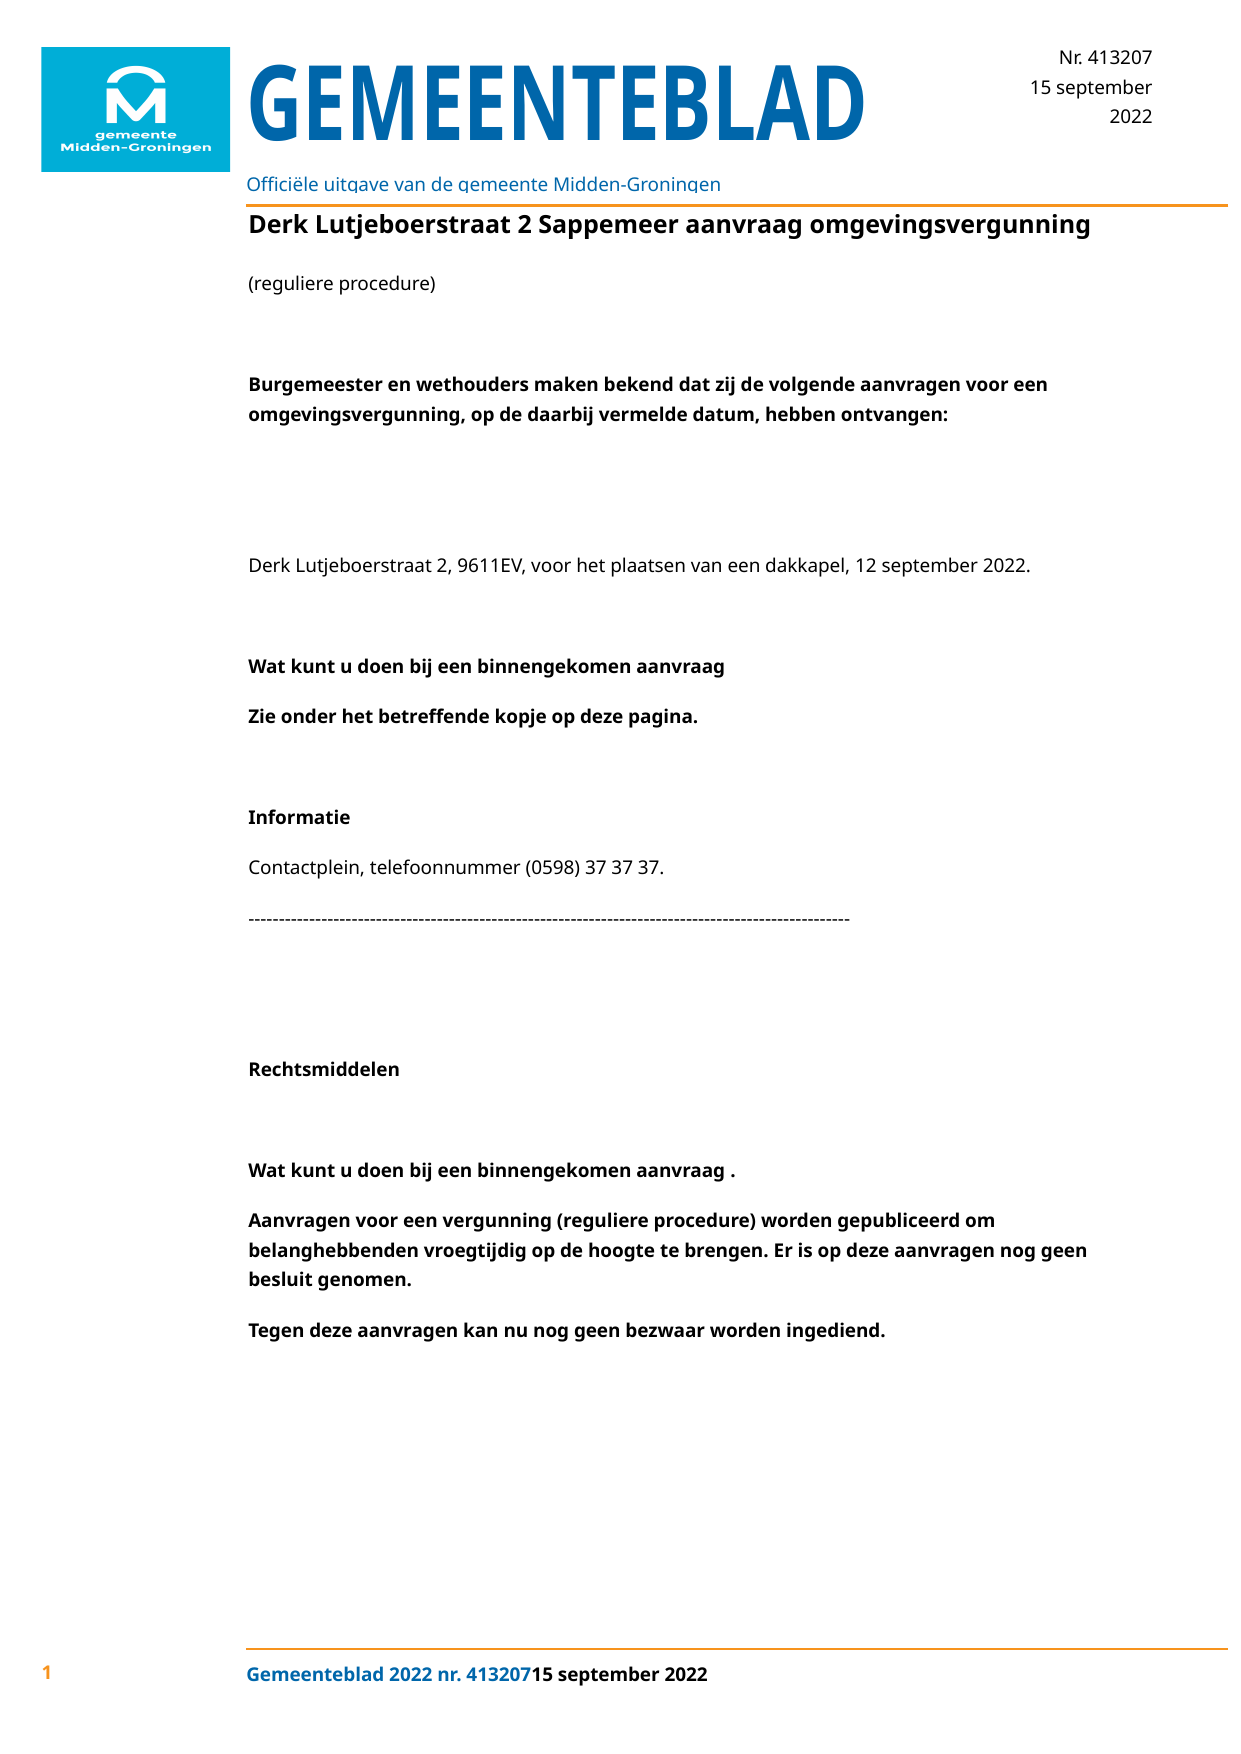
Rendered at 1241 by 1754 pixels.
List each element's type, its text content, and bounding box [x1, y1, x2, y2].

text Burgemeester en wethouders maken bekend dat zij de volgende aanvragen voor een omgevingsvergunning, op de daarbij vermelde datum, hebben ontvangen: [248, 371, 1152, 426]
text Tegen deze aanvragen kan nu nog geen bezwaar worden ingediend. [248, 1317, 1152, 1343]
picture [107, 89, 165, 122]
text Derk Lutjeboerstraat 2 Sappemeer aanvraag omgevingsvergunning [248, 207, 1152, 241]
text Wat kunt u doen bij een binnengekomen aanvraag [248, 653, 1152, 678]
picture [108, 66, 164, 82]
text Aanvragen voor een vergunning (reguliere procedure) worden gepubliceerd om belanghebbenden vroegtijdig op de hoogte te brengen. Er is op deze aanvragen nog geen besluit genomen. [248, 1207, 1152, 1292]
text Derk Lutjeboerstraat 2, 9611EV, voor het plaatsen van een dakkapel, 12 september 2022. [248, 552, 1152, 578]
text (reguliere procedure) [248, 270, 1152, 296]
text Rechtsmiddelen [248, 1056, 1152, 1082]
picture [184, 146, 190, 153]
text Wat kunt u doen bij een binnengekomen aanvraag . [248, 1157, 1152, 1183]
text Informatie [248, 804, 1152, 830]
text Zie onder het betreffende kopje op deze pagina. [248, 703, 1152, 729]
text --------------------------------------------------------------------------------------------------- [248, 905, 1152, 931]
text Contactplein, telefoonnummer (0598) 37 37 37. [248, 854, 1152, 880]
